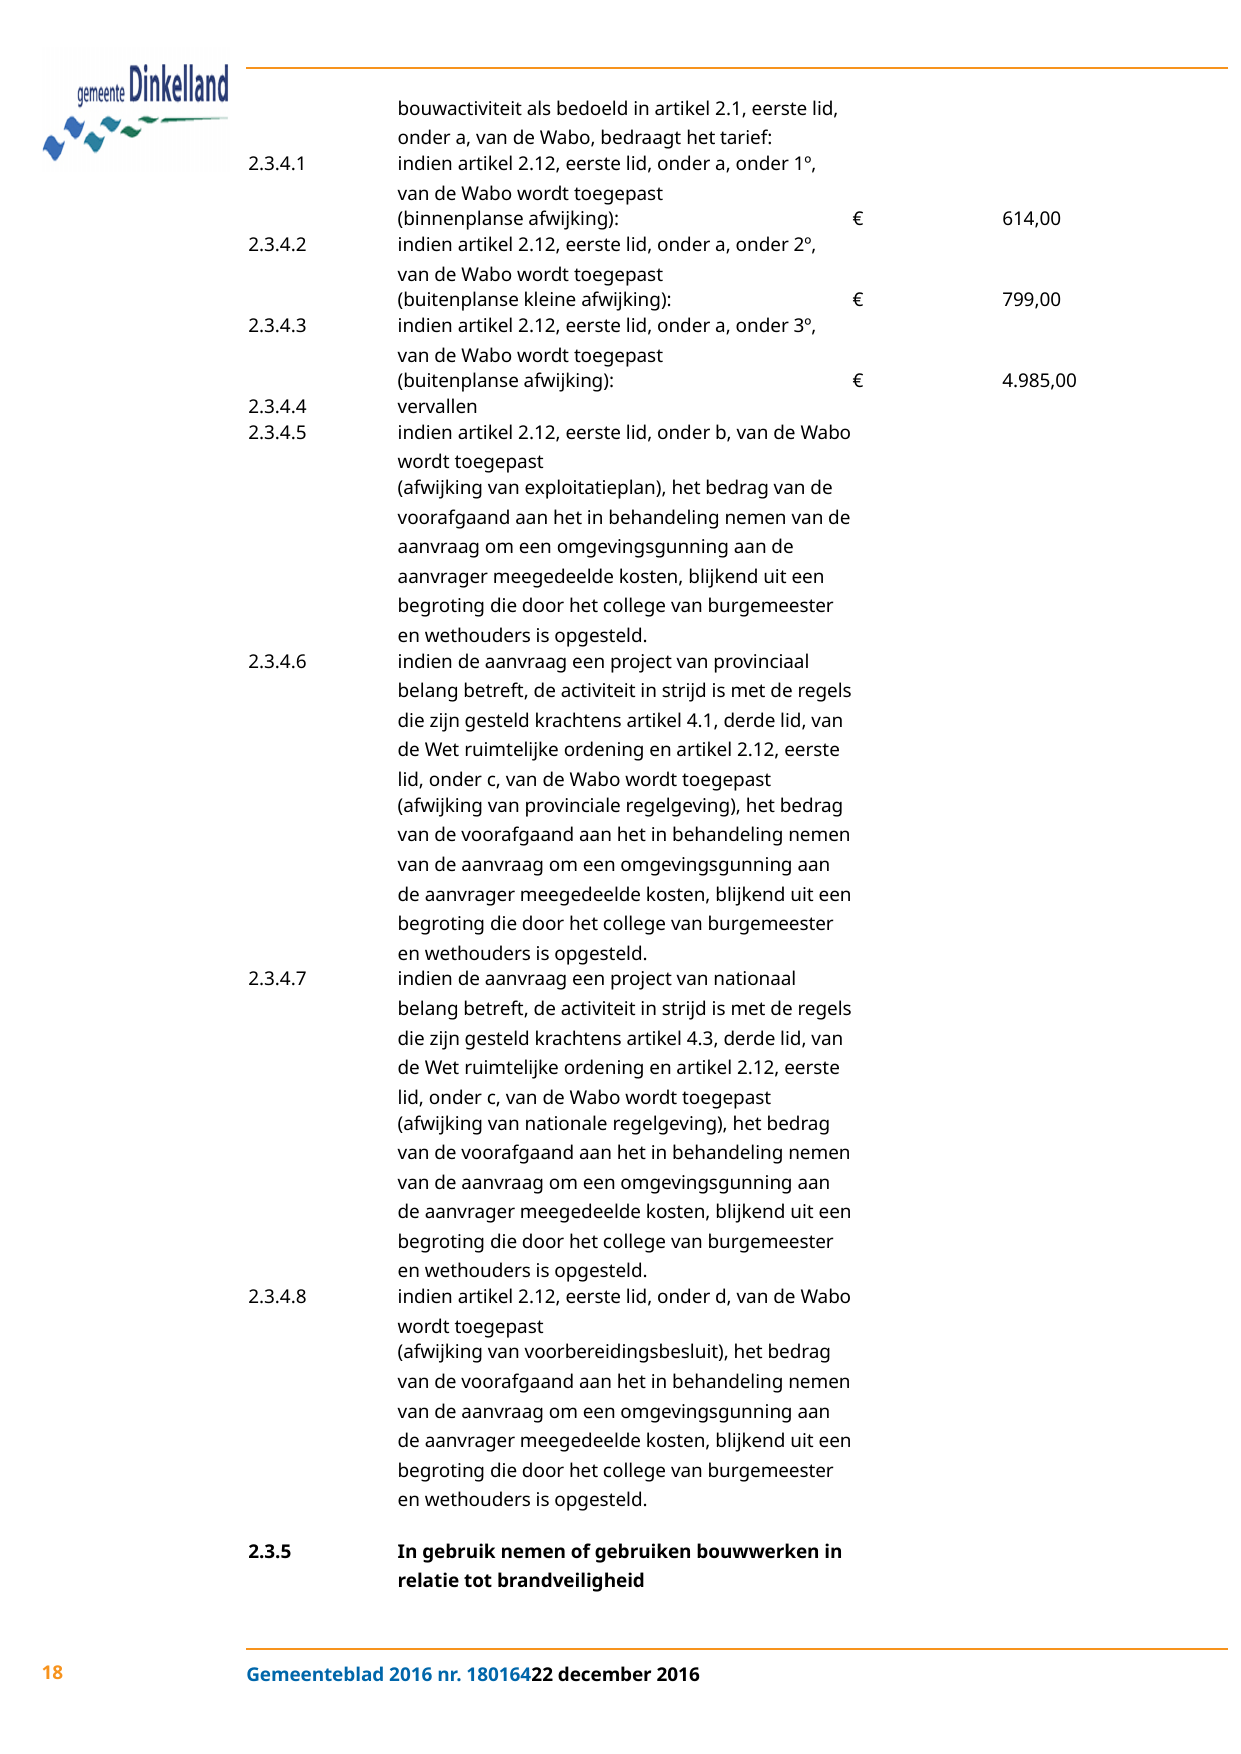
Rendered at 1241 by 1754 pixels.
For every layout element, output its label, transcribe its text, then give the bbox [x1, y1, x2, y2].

table_cell [248, 474, 397, 648]
table_cell [853, 95, 1002, 150]
table_cell (buitenplanse afwijking): [398, 368, 852, 393]
table_cell indien artikel 2.12, eerste lid, onder b, van de Wabo wordt toegepast [398, 419, 852, 474]
table_cell indien de aanvraag een project van provinciaal belang betreft, de activiteit in strijd is met de regels die zijn gesteld krachtens artikel 4.1, derde lid, van de Wet ruimtelijke ordening en artikel 2.12, eerste lid, onder c, van de Wabo wordt toegepast [398, 648, 852, 792]
table_cell [853, 231, 1002, 286]
table_cell [248, 95, 397, 150]
table_cell [398, 1512, 852, 1538]
table_cell [853, 1110, 1002, 1283]
table_cell [853, 648, 1002, 792]
table_cell [1002, 1512, 1152, 1538]
table_cell [1002, 231, 1152, 286]
table_cell (afwijking van exploitatieplan), het bedrag van de voorafgaand aan het in behandeling nemen van de aanvraag om een omgevingsgunning aan de aanvrager meegedeelde kosten, blijkend uit een begroting die door het college van burgemeester en wethouders is opgesteld. [398, 474, 852, 648]
table_cell 2.3.5 [248, 1538, 397, 1593]
table_cell [1002, 1110, 1152, 1283]
table_cell indien artikel 2.12, eerste lid, onder a, onder 1º, van de Wabo wordt toegepast [398, 150, 852, 205]
table_cell [1002, 966, 1152, 1110]
table_cell [1002, 312, 1152, 367]
table_cell [248, 205, 397, 231]
table_cell [248, 286, 397, 312]
table_cell (afwijking van provinciale regelgeving), het bedrag van de voorafgaand aan het in behandeling nemen van de aanvraag om een omgevingsgunning aan de aanvrager meegedeelde kosten, blijkend uit een begroting die door het college van burgemeester en wethouders is opgesteld. [398, 792, 852, 966]
table_cell [853, 1512, 1002, 1538]
table_cell [1002, 648, 1152, 792]
table_cell 799,00 [1002, 286, 1152, 312]
table_cell 2.3.4.6 [248, 648, 397, 792]
table_cell [1002, 1283, 1152, 1339]
table_cell indien de aanvraag een project van nationaal belang betreft, de activiteit in strijd is met de regels die zijn gesteld krachtens artikel 4.3, derde lid, van de Wet ruimtelijke ordening en artikel 2.12, eerste lid, onder c, van de Wabo wordt toegepast [398, 966, 852, 1110]
table_cell 2.3.4.2 [248, 231, 397, 286]
table_cell [1002, 1538, 1152, 1593]
table_cell indien artikel 2.12, eerste lid, onder a, onder 2º, van de Wabo wordt toegepast [398, 231, 852, 286]
table_cell [853, 312, 1002, 367]
table_cell [248, 792, 397, 966]
table_cell 2.3.4.4 [248, 393, 397, 419]
table_cell vervallen [398, 393, 852, 419]
table_cell 4.985,00 [1002, 368, 1152, 393]
table_cell € [853, 205, 1002, 231]
table_cell [853, 474, 1002, 648]
table_cell [853, 393, 1002, 419]
table_cell [1002, 419, 1152, 474]
table_cell [248, 1512, 397, 1538]
table_cell (binnenplanse afwijking): [398, 205, 852, 231]
table_cell indien artikel 2.12, eerste lid, onder a, onder 3º, van de Wabo wordt toegepast [398, 312, 852, 367]
table_cell 2.3.4.1 [248, 150, 397, 205]
table_cell [1002, 150, 1152, 205]
table_cell (buitenplanse kleine afwijking): [398, 286, 852, 312]
table_cell [1002, 792, 1152, 966]
table_cell [1002, 393, 1152, 419]
table_cell € [853, 368, 1002, 393]
table_cell 2.3.4.8 [248, 1283, 397, 1339]
table_cell (afwijking van voorbereidingsbesluit), het bedrag van de voorafgaand aan het in behandeling nemen van de aanvraag om een omgevingsgunning aan de aanvrager meegedeelde kosten, blijkend uit een begroting die door het college van burgemeester en wethouders is opgesteld. [398, 1339, 852, 1512]
table_cell [853, 419, 1002, 474]
table_cell 2.3.4.3 [248, 312, 397, 367]
table_cell [248, 1339, 397, 1512]
table_cell In gebruik nemen of gebruiken bouwwerken in relatie tot brandveiligheid [398, 1538, 852, 1593]
table_cell 614,00 [1002, 205, 1152, 231]
table_cell indien artikel 2.12, eerste lid, onder d, van de Wabo wordt toegepast [398, 1283, 852, 1339]
picture [41, 47, 231, 172]
table_cell [1002, 474, 1152, 648]
table_cell 2.3.4.5 [248, 419, 397, 474]
table_cell [248, 368, 397, 393]
table_cell € [853, 286, 1002, 312]
table_cell [248, 1110, 397, 1283]
table_cell bouwactiviteit als bedoeld in artikel 2.1, eerste lid, onder a, van de Wabo, bedraagt het tarief: [398, 95, 852, 150]
table_cell [853, 966, 1002, 1110]
table_cell [1002, 1339, 1152, 1512]
table_cell [1002, 95, 1152, 150]
table_cell (afwijking van nationale regelgeving), het bedrag van de voorafgaand aan het in behandeling nemen van de aanvraag om een omgevingsgunning aan de aanvrager meegedeelde kosten, blijkend uit een begroting die door het college van burgemeester en wethouders is opgesteld. [398, 1110, 852, 1283]
table_cell [853, 792, 1002, 966]
table_cell [853, 1339, 1002, 1512]
table_cell [853, 150, 1002, 205]
table_cell 2.3.4.7 [248, 966, 397, 1110]
table_cell [853, 1538, 1002, 1593]
table_cell [853, 1283, 1002, 1339]
